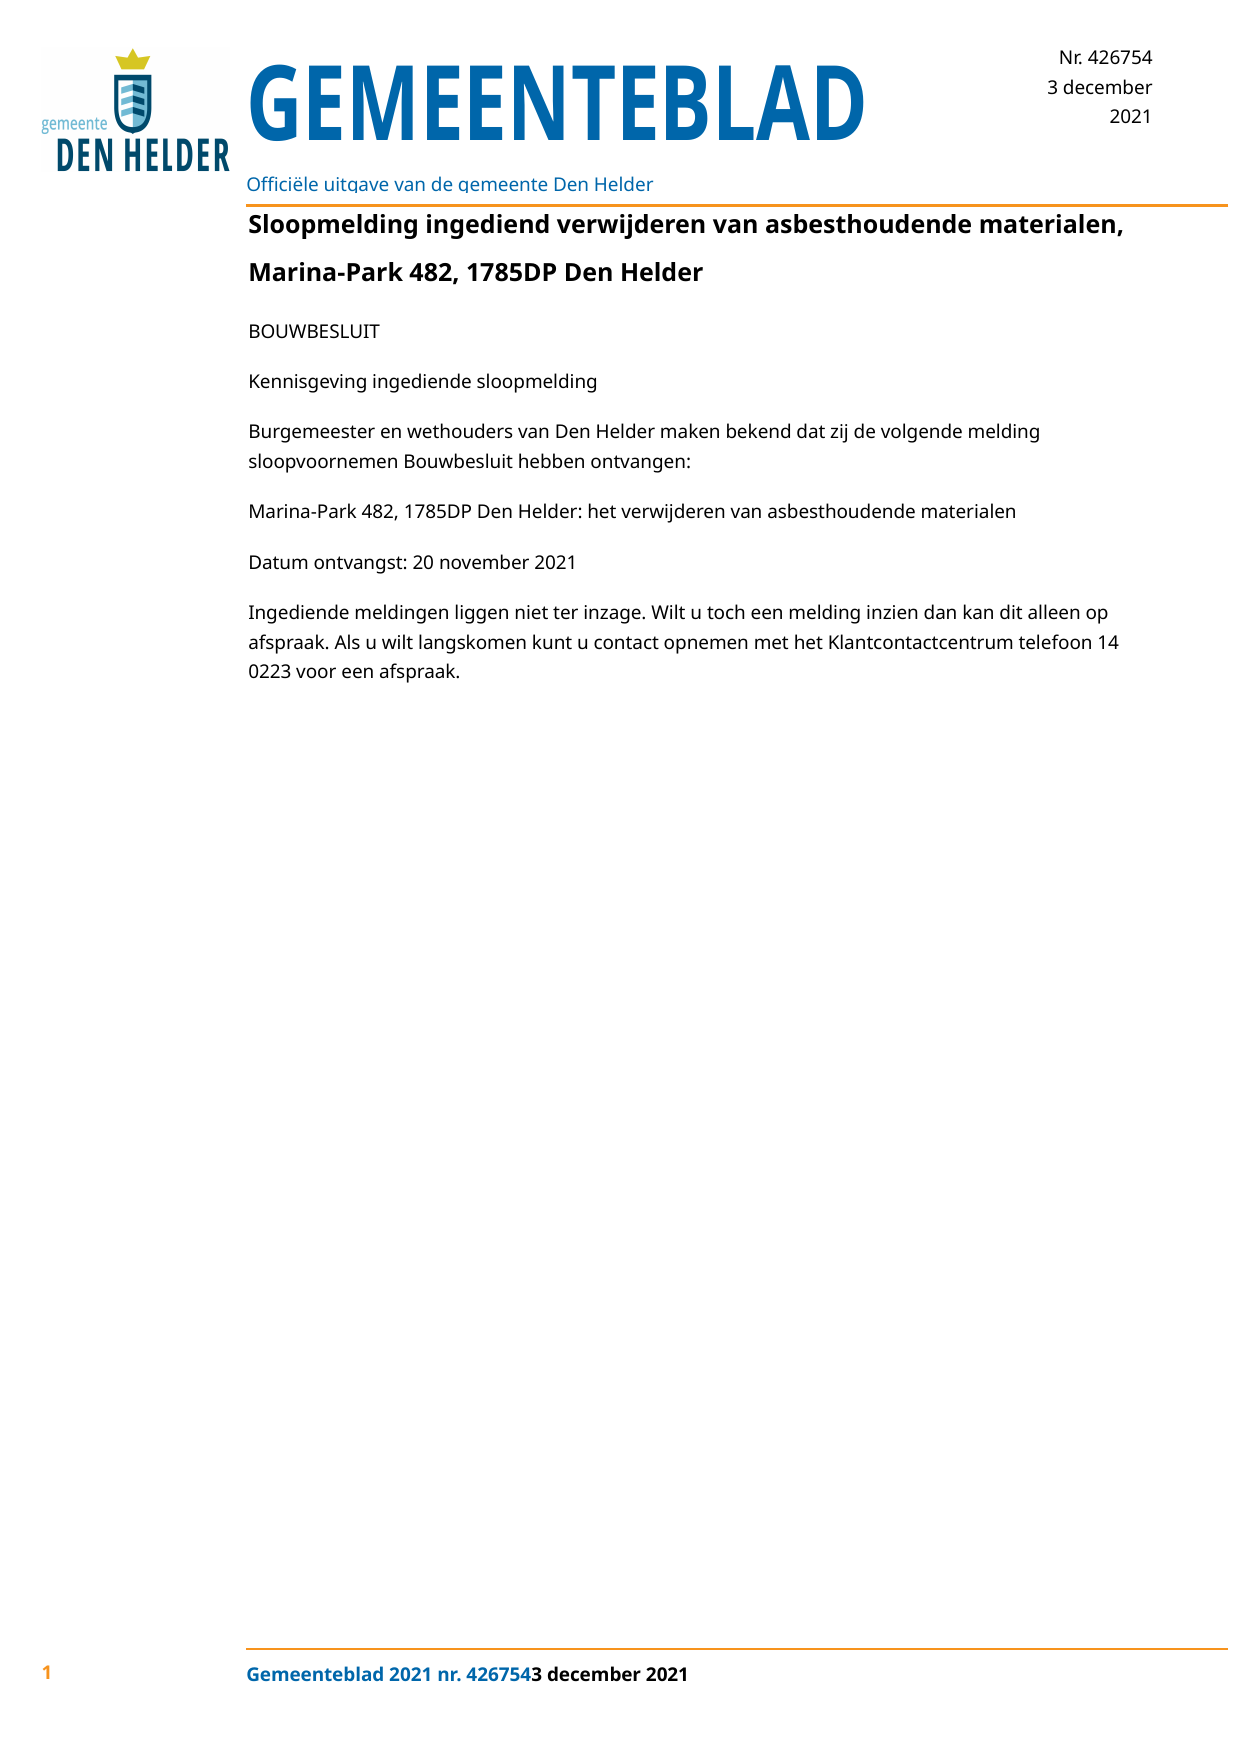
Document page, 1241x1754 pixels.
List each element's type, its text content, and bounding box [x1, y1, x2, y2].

picture [63, 144, 68, 165]
text Ingediende meldingen liggen niet ter inzage. Wilt u toch een melding inzien dan kan dit alleen op afspraak. Als u wilt langskomen kunt u contact opnemen met het Klantcontactcentrum telefoon 14 0223 voor een afspraak. [248, 599, 1152, 684]
picture [100, 154, 106, 172]
picture [182, 144, 187, 165]
text BOUWBESLUIT [248, 318, 1152, 344]
text Datum ontvangst: 20 november 2021 [248, 549, 1152, 575]
text Burgemeester en wethouders van Den Helder maken bekend dat zij de volgende melding sloopvoornemen Bouwbesluit hebben ontvangen: [248, 419, 1152, 474]
picture [41, 47, 231, 172]
text Marina-Park 482, 1785DP Den Helder: het verwijderen van asbesthoudende materialen [248, 499, 1152, 524]
picture [130, 157, 135, 172]
text Sloopmelding ingediend verwijderen van asbesthoudende materialen, Marina-Park 482, 1785DP Den Helder [248, 207, 1152, 288]
text Kennisgeving ingediende sloopmelding [248, 368, 1152, 394]
picture [220, 160, 224, 172]
